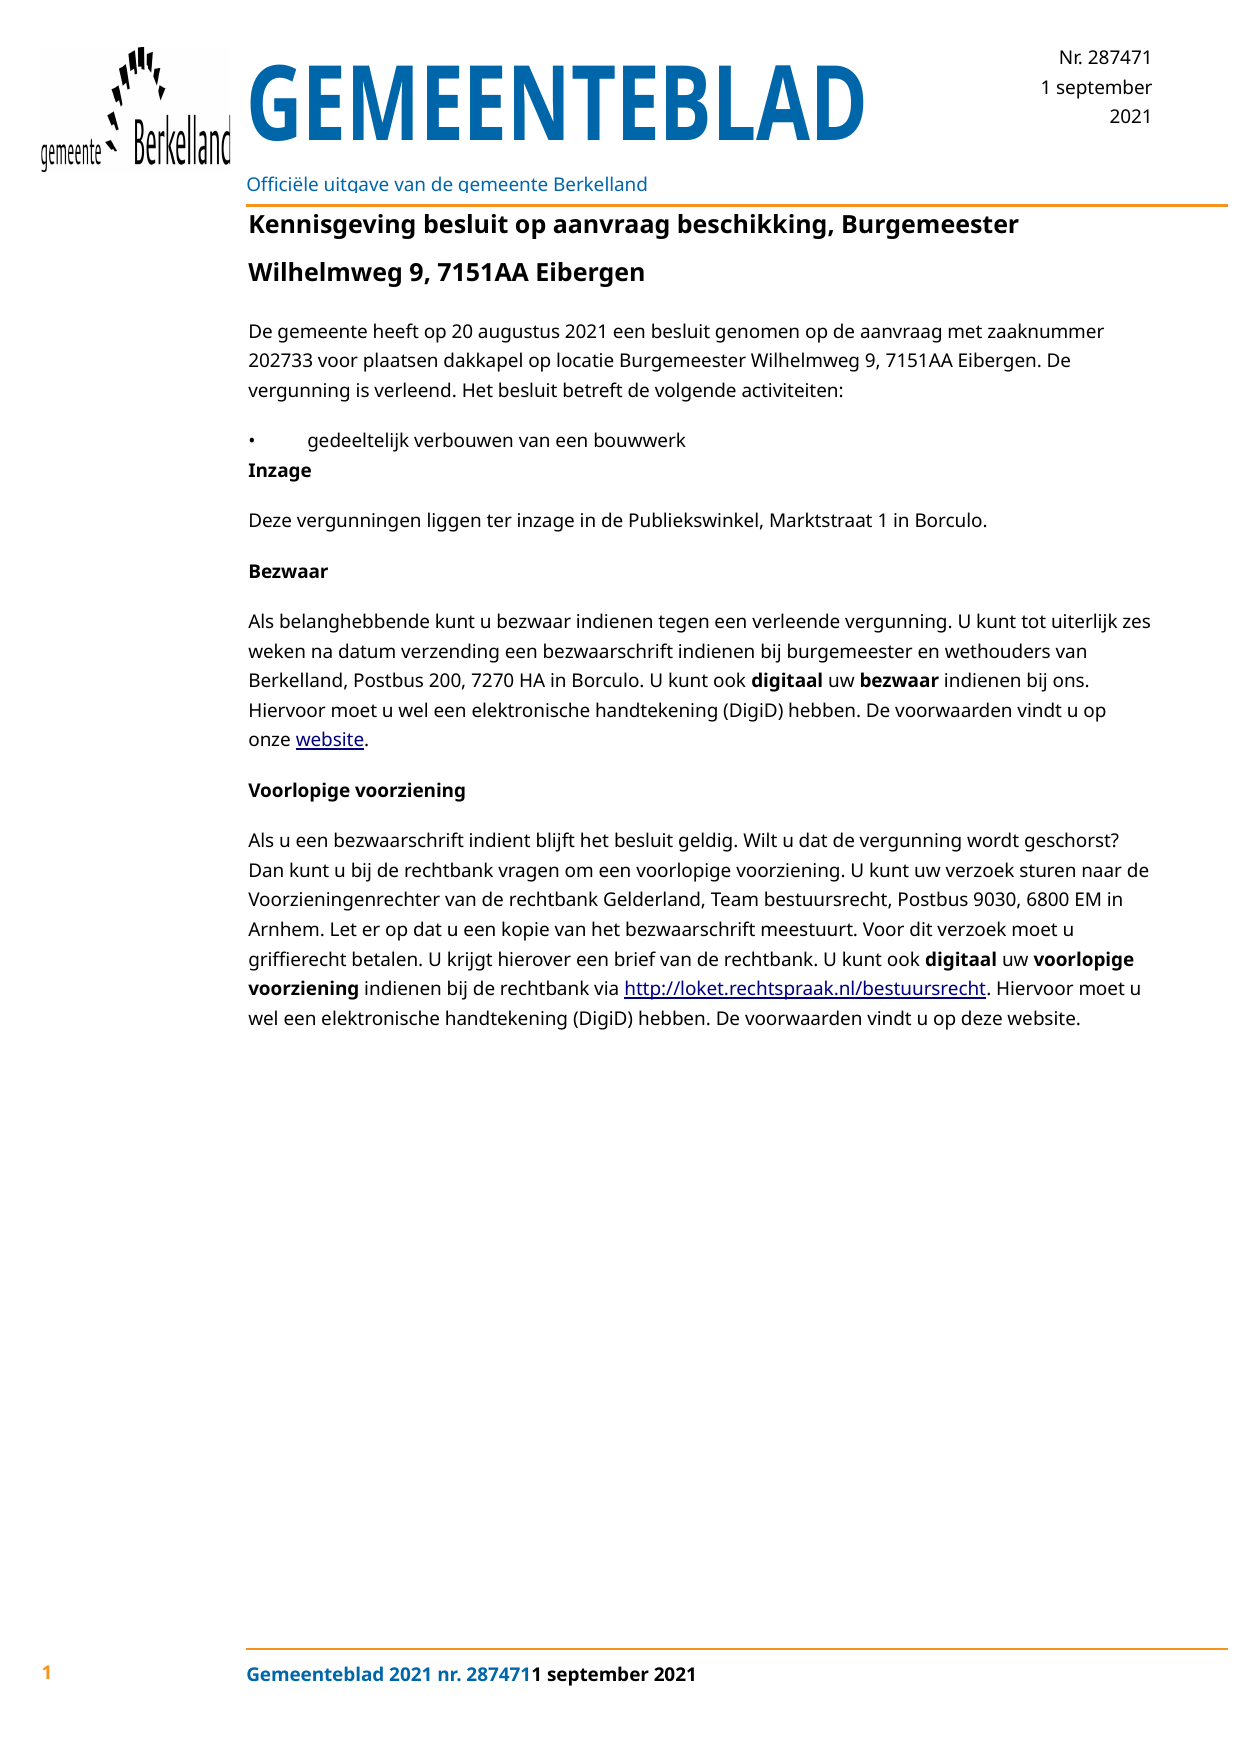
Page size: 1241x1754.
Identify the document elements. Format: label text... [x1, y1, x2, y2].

text Kennisgeving besluit op aanvraag beschikking, Burgemeester Wilhelmweg 9, 7151AA Eibergen [248, 207, 1152, 288]
picture [41, 47, 231, 172]
text Inzage [248, 457, 1152, 483]
text De gemeente heeft op 20 augustus 2021 een besluit genomen op de aanvraag met zaaknummer 202733 voor plaatsen dakkapel op locatie Burgemeester Wilhelmweg 9, 7151AA Eibergen. De vergunning is verleend. Het besluit betreft de volgende activiteiten: [248, 318, 1152, 403]
text Bezwaar [248, 558, 1152, 584]
text Deze vergunningen liggen ter inzage in de Publiekswinkel, Marktstraat 1 in Borculo. [248, 507, 1152, 533]
list gedeeltelijk verbouwen van een bouwwerk [248, 427, 1152, 453]
text Als belanghebbende kunt u bezwaar indienen tegen een verleende vergunning. U kunt tot uiterlijk zes weken na datum verzending een bezwaarschrift indienen bij burgemeester en wethouders van Berkelland, Postbus 200, 7270 HA in Borculo. U kunt ook digitaal uw bezwaar indienen bij ons. Hiervoor moet u wel een elektronische handtekening (DigiD) hebben. De voorwaarden vindt u op onze website. [248, 608, 1152, 752]
text Als u een bezwaarschrift indient blijft het besluit geldig. Wilt u dat de vergunning wordt geschorst? Dan kunt u bij de rechtbank vragen om een voorlopige voorziening. U kunt uw verzoek sturen naar de Voorzieningenrechter van de rechtbank Gelderland, Team bestuursrecht, Postbus 9030, 6800 EM in Arnhem. Let er op dat u een kopie van het bezwaarschrift meestuurt. Voor dit verzoek moet u griffierecht betalen. U krijgt hierover een brief van de rechtbank. U kunt ook digitaal uw voorlopige voorziening indienen bij de rechtbank via http://loket.rechtspraak.nl/bestuursrecht. Hiervoor moet u wel een elektronische handtekening (DigiD) hebben. De voorwaarden vindt u op deze website. [248, 827, 1152, 1031]
text Voorlopige voorziening [248, 777, 1152, 803]
